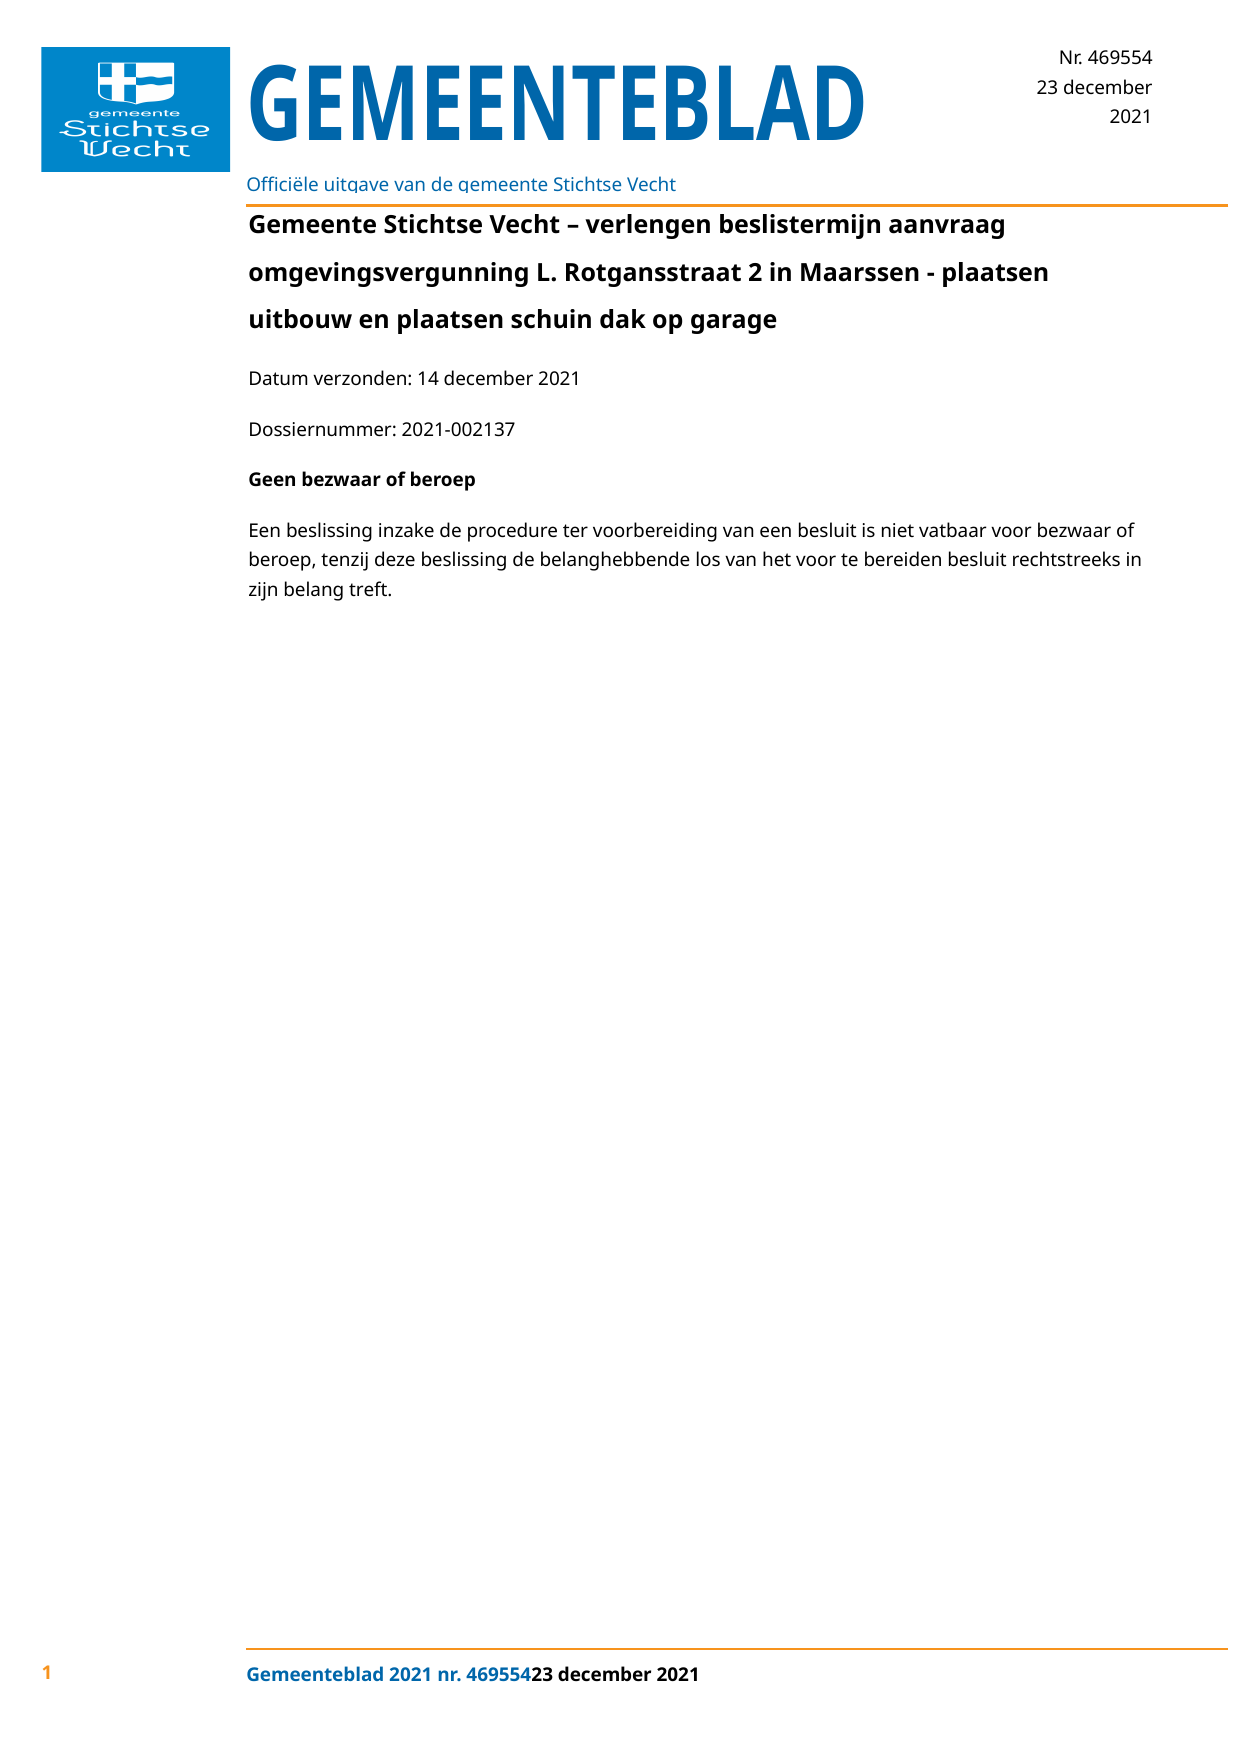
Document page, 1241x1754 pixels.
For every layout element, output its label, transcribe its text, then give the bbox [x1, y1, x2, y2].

picture [137, 63, 174, 103]
text Een beslissing inzake de procedure ter voorbereiding van een besluit is niet vatbaar voor bezwaar of beroep, tenzij deze beslissing de belanghebbende los van het voor te bereiden besluit rechtstreeks in zijn belang treft. [248, 517, 1152, 602]
text Dossiernummer: 2021-002137 [248, 416, 1152, 442]
picture [99, 63, 135, 101]
text Geen bezwaar of beroep [248, 466, 1152, 492]
text Gemeente Stichtse Vecht – verlengen beslistermijn aanvraag omgevingsvergunning L. Rotgansstraat 2 in Maarssen - plaatsen uitbouw en plaatsen schuin dak op garage [248, 207, 1152, 336]
text Datum verzonden: 14 december 2021 [248, 366, 1152, 391]
